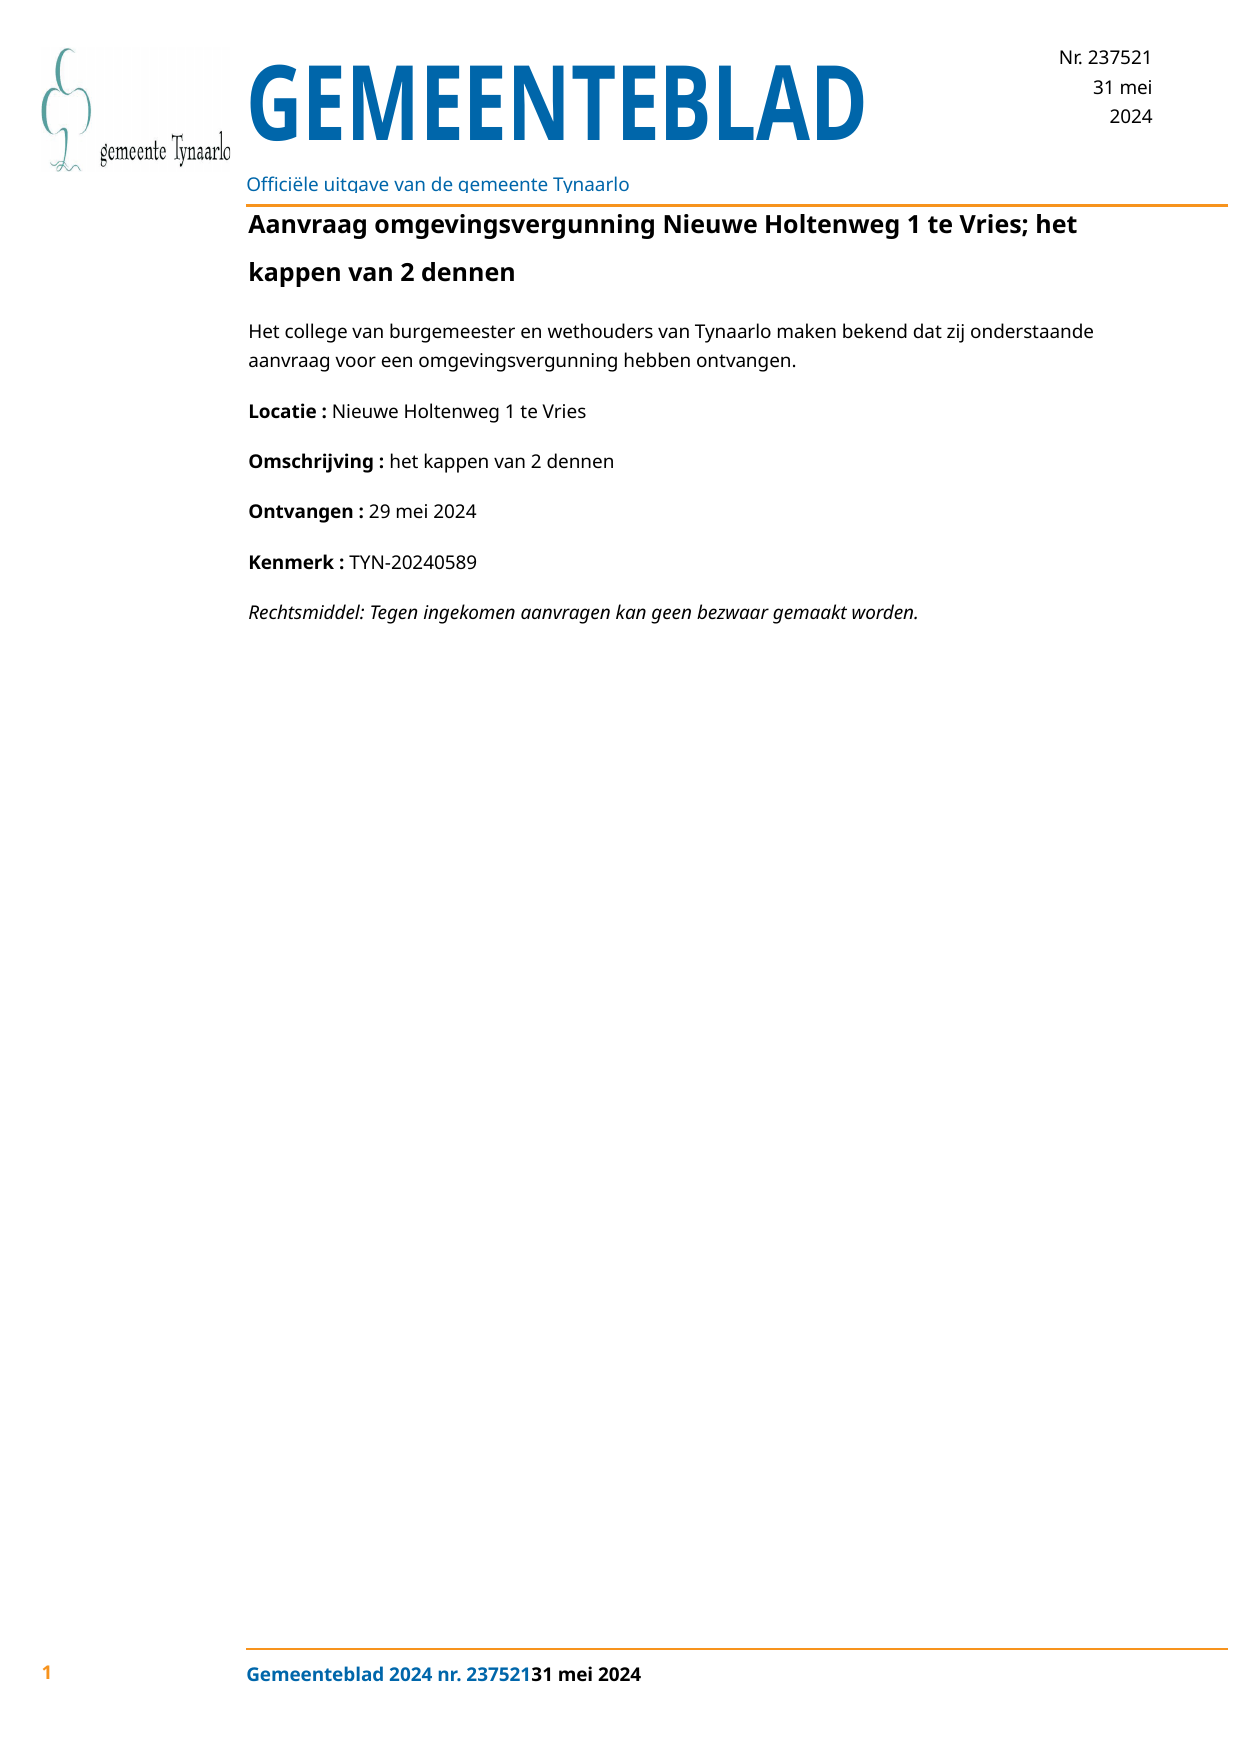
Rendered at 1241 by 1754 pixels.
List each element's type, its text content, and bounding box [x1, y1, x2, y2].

text Locatie : Nieuwe Holtenweg 1 te Vries [248, 398, 1152, 424]
text Aanvraag omgevingsvergunning Nieuwe Holtenweg 1 te Vries; het kappen van 2 dennen [248, 207, 1152, 288]
text Rechtsmiddel: Tegen ingekomen aanvragen kan geen bezwaar gemaakt worden. [248, 599, 1152, 625]
text Het college van burgemeester en wethouders van Tynaarlo maken bekend dat zij onderstaande aanvraag voor een omgevingsvergunning hebben ontvangen. [248, 318, 1152, 373]
text Ontvangen : 29 mei 2024 [248, 499, 1152, 524]
text Omschrijving : het kappen van 2 dennen [248, 448, 1152, 474]
text Kenmerk : TYN-20240589 [248, 549, 1152, 575]
picture [41, 47, 231, 172]
